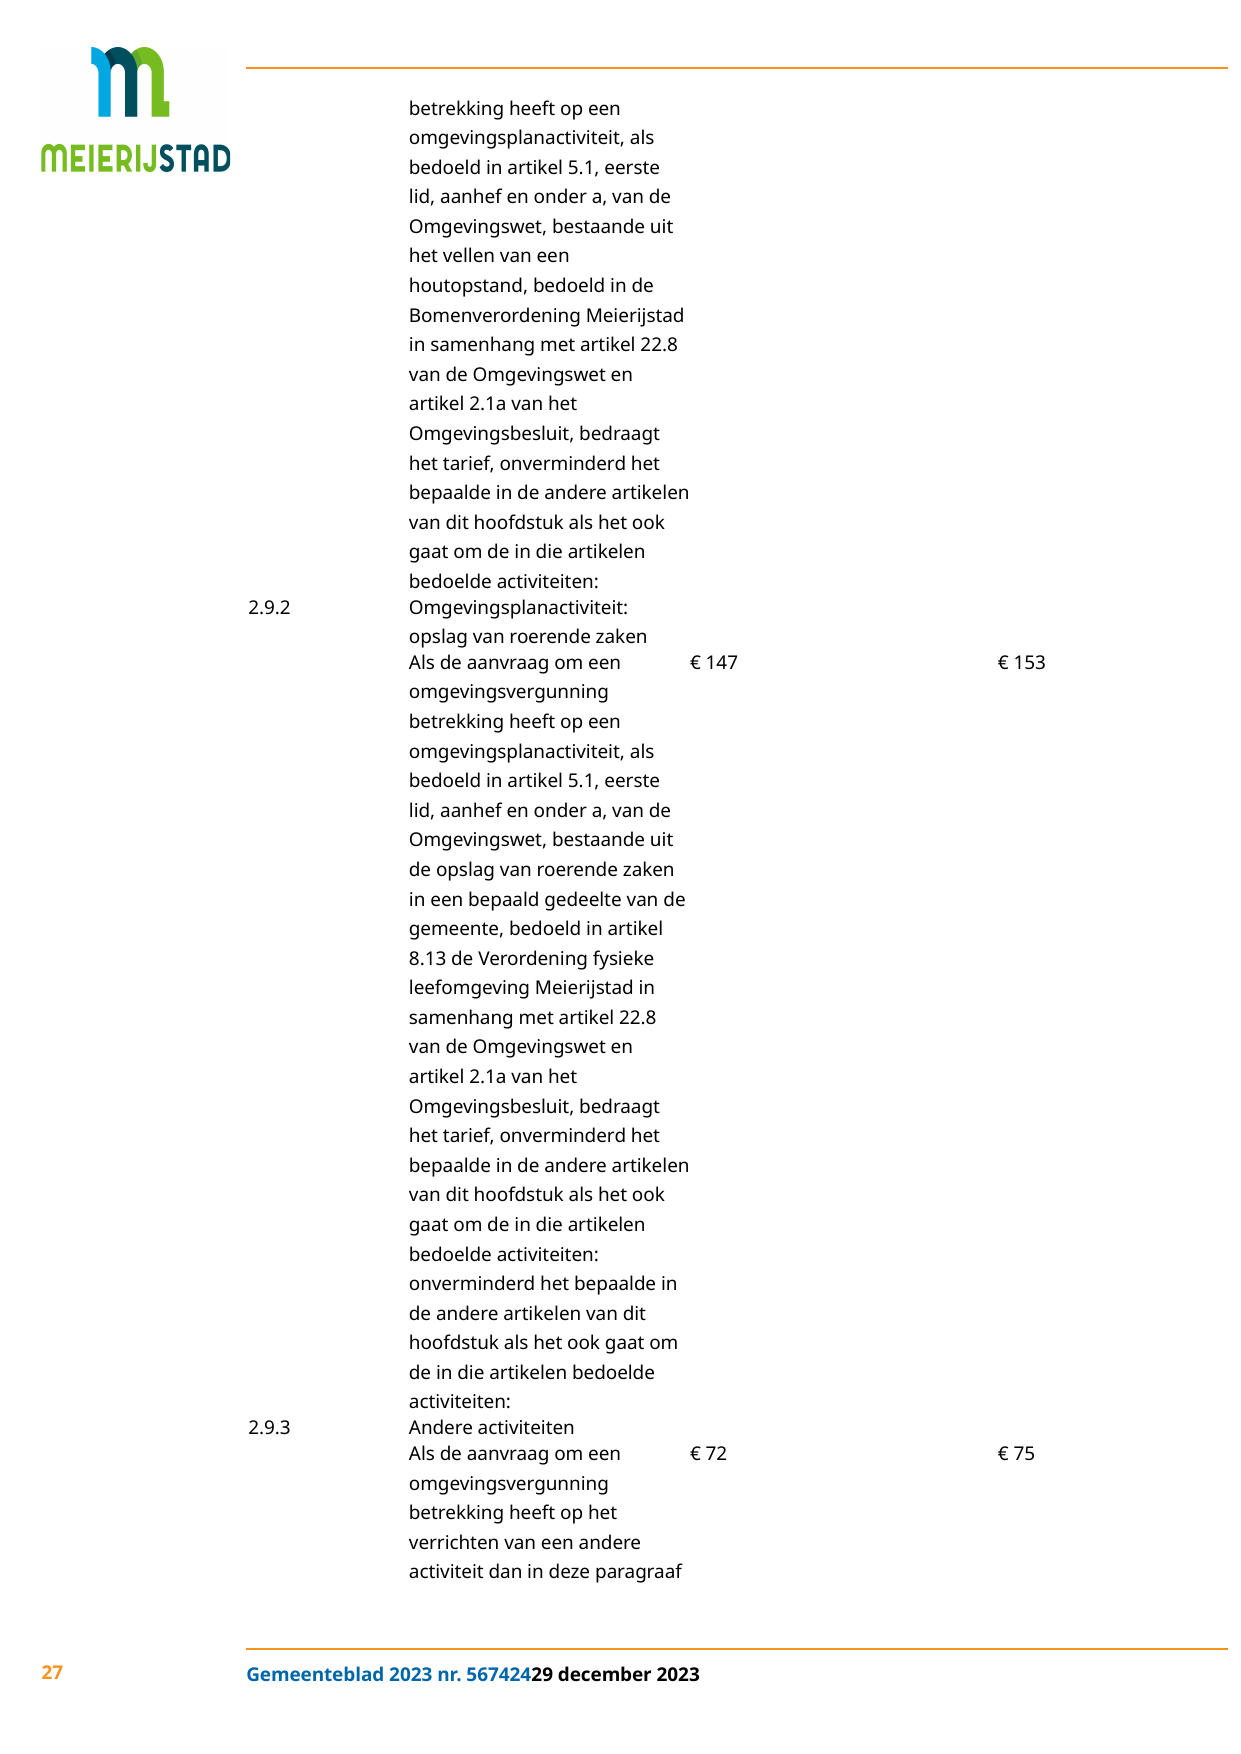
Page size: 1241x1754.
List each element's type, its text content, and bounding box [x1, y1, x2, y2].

table_cell [998, 1415, 1152, 1440]
table_cell € 75 [998, 1440, 1152, 1584]
table_cell [690, 95, 998, 594]
table_cell Andere activiteiten [409, 1415, 690, 1440]
table_cell € 153 [998, 649, 1152, 1414]
table_cell € 147 [690, 649, 998, 1414]
table_cell [998, 594, 1152, 649]
table_cell [248, 649, 409, 1414]
table_cell Als de aanvraag om een omgevingsvergunning betrekking heeft op een omgevingsplanactiviteit, als bedoeld in artikel 5.1, eerste lid, aanhef en onder a, van de Omgevingswet, bestaande uit de opslag van roerende zaken in een bepaald gedeelte van de gemeente, bedoeld in artikel 8.13 de Verordening fysieke leefomgeving Meierijstad in samenhang met artikel 22.8 van de Omgevingswet en artikel 2.1a van het Omgevingsbesluit, bedraagt het tarief, onverminderd het bepaalde in de andere artikelen van dit hoofdstuk als het ook gaat om de in die artikelen bedoelde activiteiten: onverminderd het bepaalde in de andere artikelen van dit hoofdstuk als het ook gaat om de in die artikelen bedoelde activiteiten: [409, 649, 690, 1414]
table_cell 2.9.3 [248, 1415, 409, 1440]
table_cell betrekking heeft op een omgevingsplanactiviteit, als bedoeld in artikel 5.1, eerste lid, aanhef en onder a, van de Omgevingswet, bestaande uit het vellen van een houtopstand, bedoeld in de Bomenverordening Meierijstad in samenhang met artikel 22.8 van de Omgevingswet en artikel 2.1a van het Omgevingsbesluit, bedraagt het tarief, onverminderd het bepaalde in de andere artikelen van dit hoofdstuk als het ook gaat om de in die artikelen bedoelde activiteiten: [409, 95, 690, 594]
table_cell [248, 1440, 409, 1584]
picture [41, 47, 231, 172]
table_cell Als de aanvraag om een omgevingsvergunning betrekking heeft op het verrichten van een andere activiteit dan in deze paragraaf [409, 1440, 690, 1584]
table_cell 2.9.2 [248, 594, 409, 649]
table_cell [248, 95, 409, 594]
table_cell [998, 95, 1152, 594]
table_cell € 72 [690, 1440, 998, 1584]
table_cell Omgevingsplanactiviteit: opslag van roerende zaken [409, 594, 690, 649]
table_cell [690, 1415, 998, 1440]
table_cell [690, 594, 998, 649]
